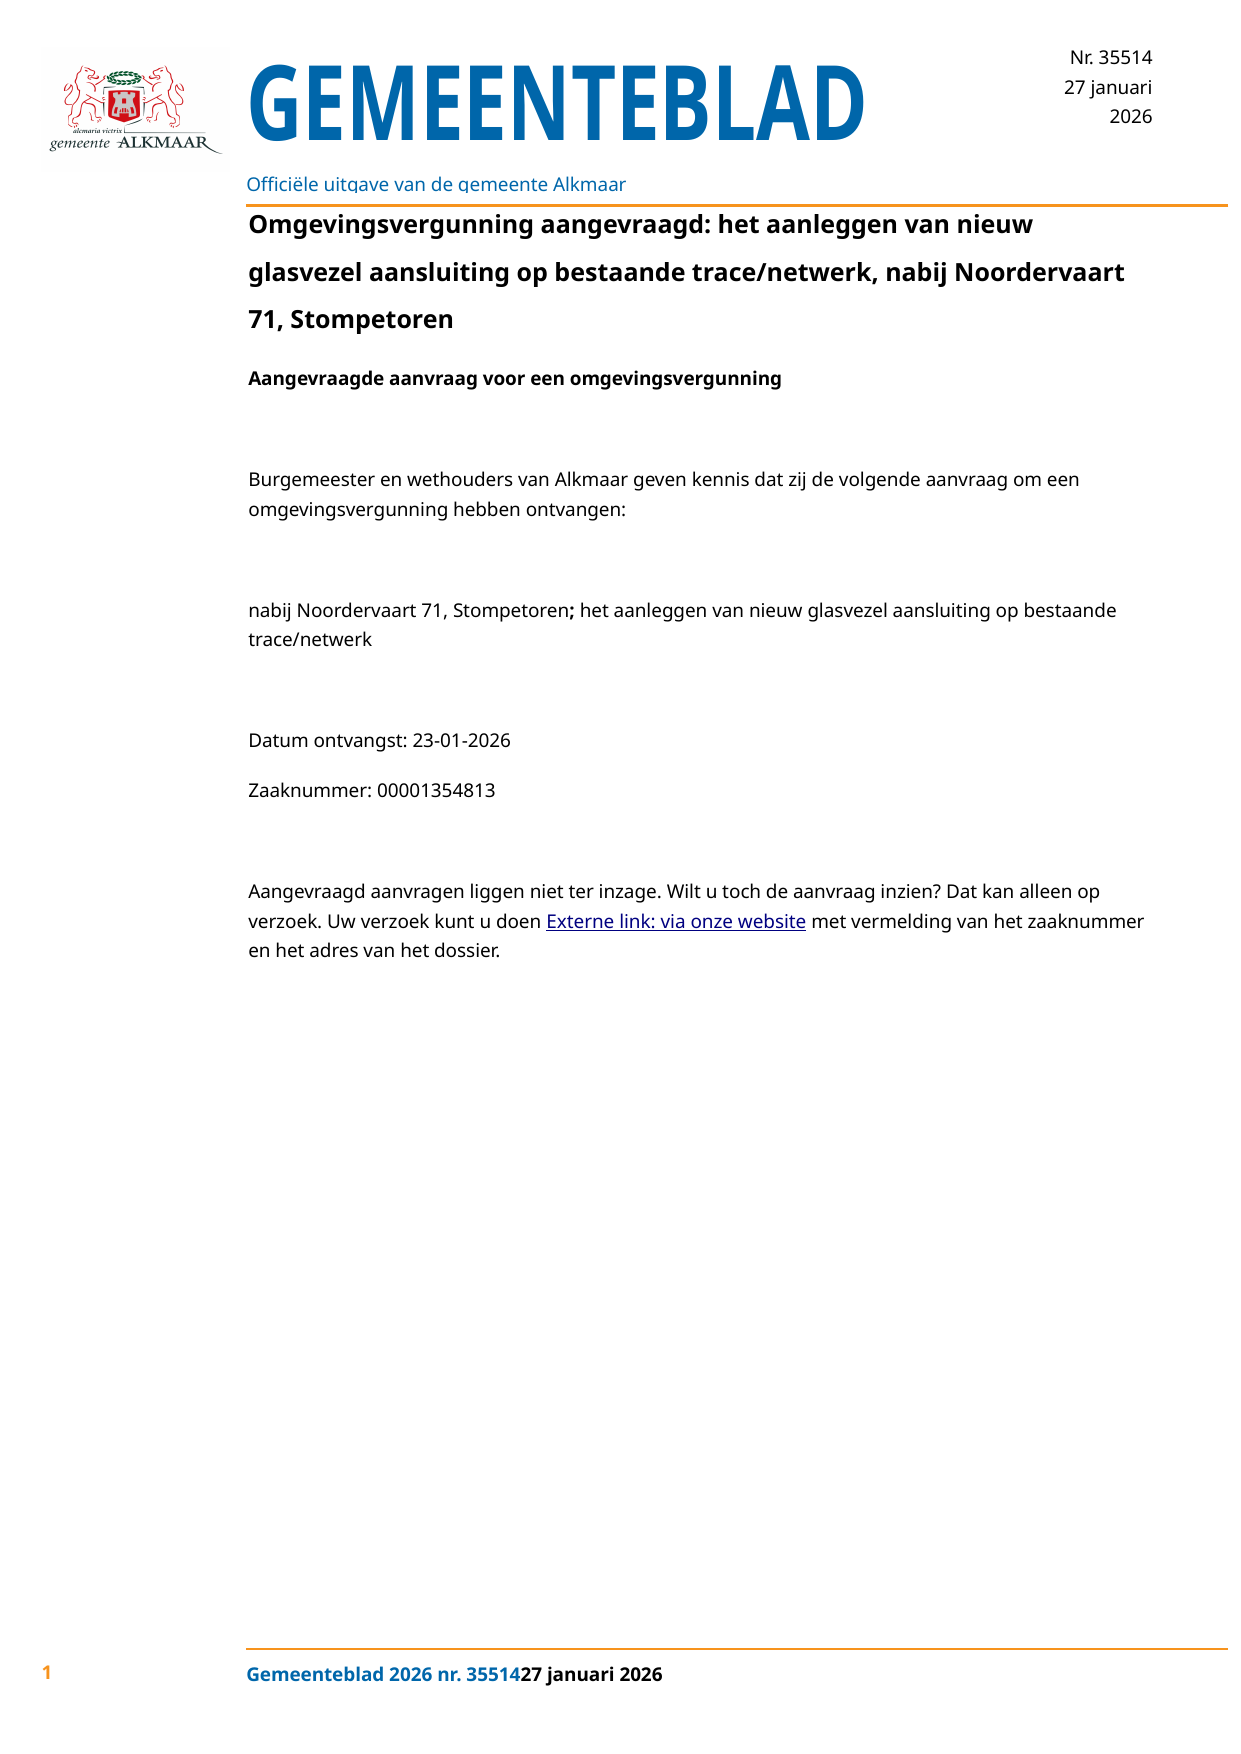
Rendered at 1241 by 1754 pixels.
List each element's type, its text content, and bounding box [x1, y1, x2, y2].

text Omgevingsvergunning aangevraagd: het aanleggen van nieuw glasvezel aansluiting op bestaande trace/netwerk, nabij Noordervaart 71, Stompetoren [248, 207, 1152, 336]
text Datum ontvangst: 23-01-2026 [248, 727, 1152, 753]
text nabij Noordervaart 71, Stompetoren; het aanleggen van nieuw glasvezel aansluiting op bestaande trace/netwerk [248, 597, 1152, 652]
text Burgemeester en wethouders van Alkmaar geven kennis dat zij de volgende aanvraag om een omgevingsvergunning hebben ontvangen: [248, 466, 1152, 522]
text Zaaknummer: 00001354813 [248, 778, 1152, 803]
text Aangevraagd aanvragen liggen niet ter inzage. Wilt u toch de aanvraag inzien? Dat kan alleen op verzoek. Uw verzoek kunt u doen Externe link: via onze website met vermelding van het zaaknummer en het adres van het dossier. [248, 878, 1152, 963]
picture [41, 47, 231, 172]
text Aangevraagde aanvraag voor een omgevingsvergunning [248, 366, 1152, 391]
